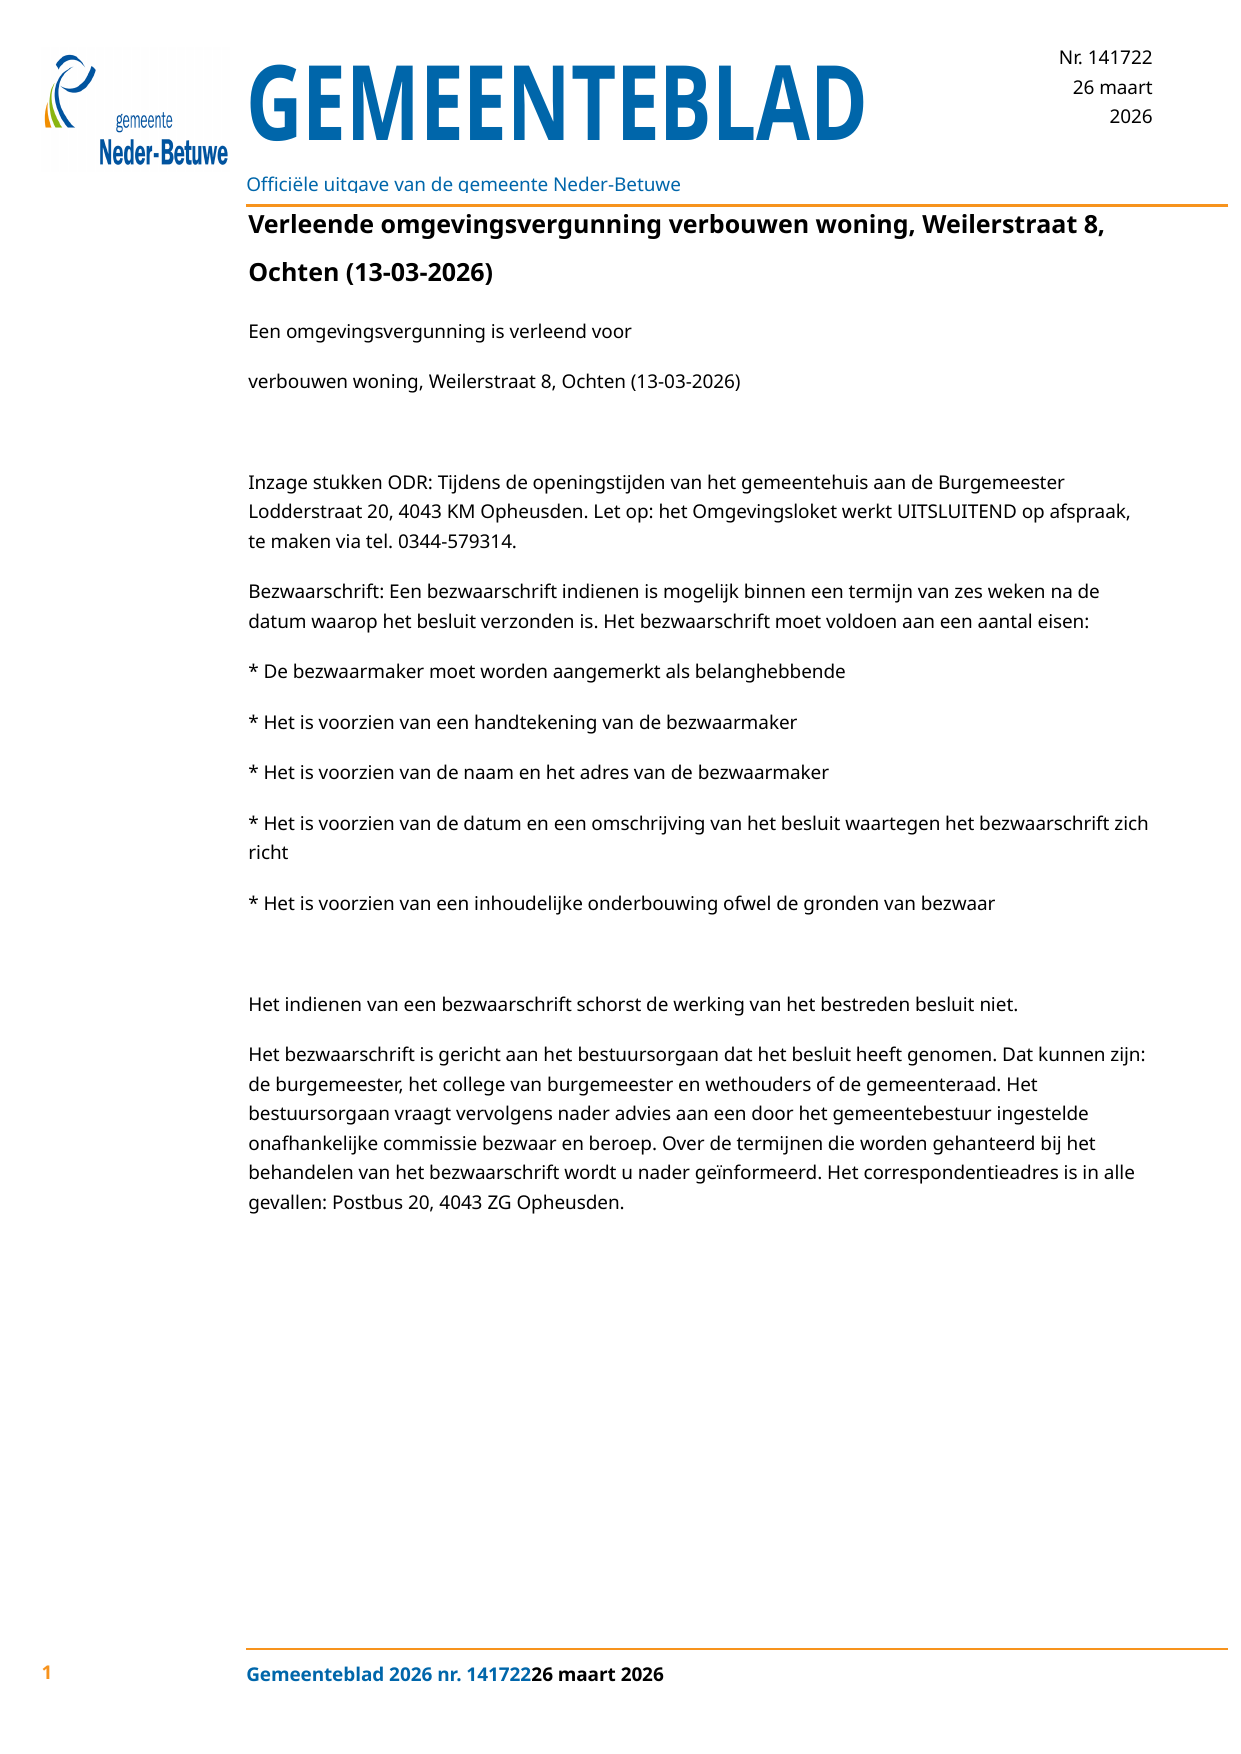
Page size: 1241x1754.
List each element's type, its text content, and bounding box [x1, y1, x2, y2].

text Een omgevingsvergunning is verleend voor [248, 318, 1152, 344]
text Het indienen van een bezwaarschrift schorst de werking van het bestreden besluit niet. [248, 991, 1152, 1017]
text * Het is voorzien van een handtekening van de bezwaarmaker [248, 709, 1152, 735]
text * De bezwaarmaker moet worden aangemerkt als belanghebbende [248, 659, 1152, 684]
text * Het is voorzien van de naam en het adres van de bezwaarmaker [248, 759, 1152, 785]
text verbouwen woning, Weilerstraat 8, Ochten (13-03-2026) [248, 368, 1152, 394]
text Het bezwaarschrift is gericht aan het bestuursorgaan dat het besluit heeft genomen. Dat kunnen zijn: de burgemeester, het college van burgemeester en wethouders of de gemeenteraad. Het bestuursorgaan vraagt vervolgens nader advies aan een door het gemeentebestuur ingestelde onafhankelijke commissie bezwaar en beroep. Over de termijnen die worden gehanteerd bij het behandelen van het bezwaarschrift wordt u nader geïnformeerd. Het correspondentieadres is in alle gevallen: Postbus 20, 4043 ZG Opheusden. [248, 1041, 1152, 1215]
text Bezwaarschrift: Een bezwaarschrift indienen is mogelijk binnen een termijn van zes weken na de datum waarop het besluit verzonden is. Het bezwaarschrift moet voldoen aan een aantal eisen: [248, 579, 1152, 634]
picture [41, 47, 231, 172]
text Inzage stukken ODR: Tijdens de openingstijden van het gemeentehuis aan de Burgemeester Lodderstraat 20, 4043 KM Opheusden. Let op: het Omgevingsloket werkt UITSLUITEND op afspraak, te maken via tel. 0344-579314. [248, 469, 1152, 554]
text Verleende omgevingsvergunning verbouwen woning, Weilerstraat 8, Ochten (13-03-2026) [248, 207, 1152, 288]
text * Het is voorzien van een inhoudelijke onderbouwing ofwel de gronden van bezwaar [248, 890, 1152, 916]
text * Het is voorzien van de datum en een omschrijving van het besluit waartegen het bezwaarschrift zich richt [248, 810, 1152, 865]
